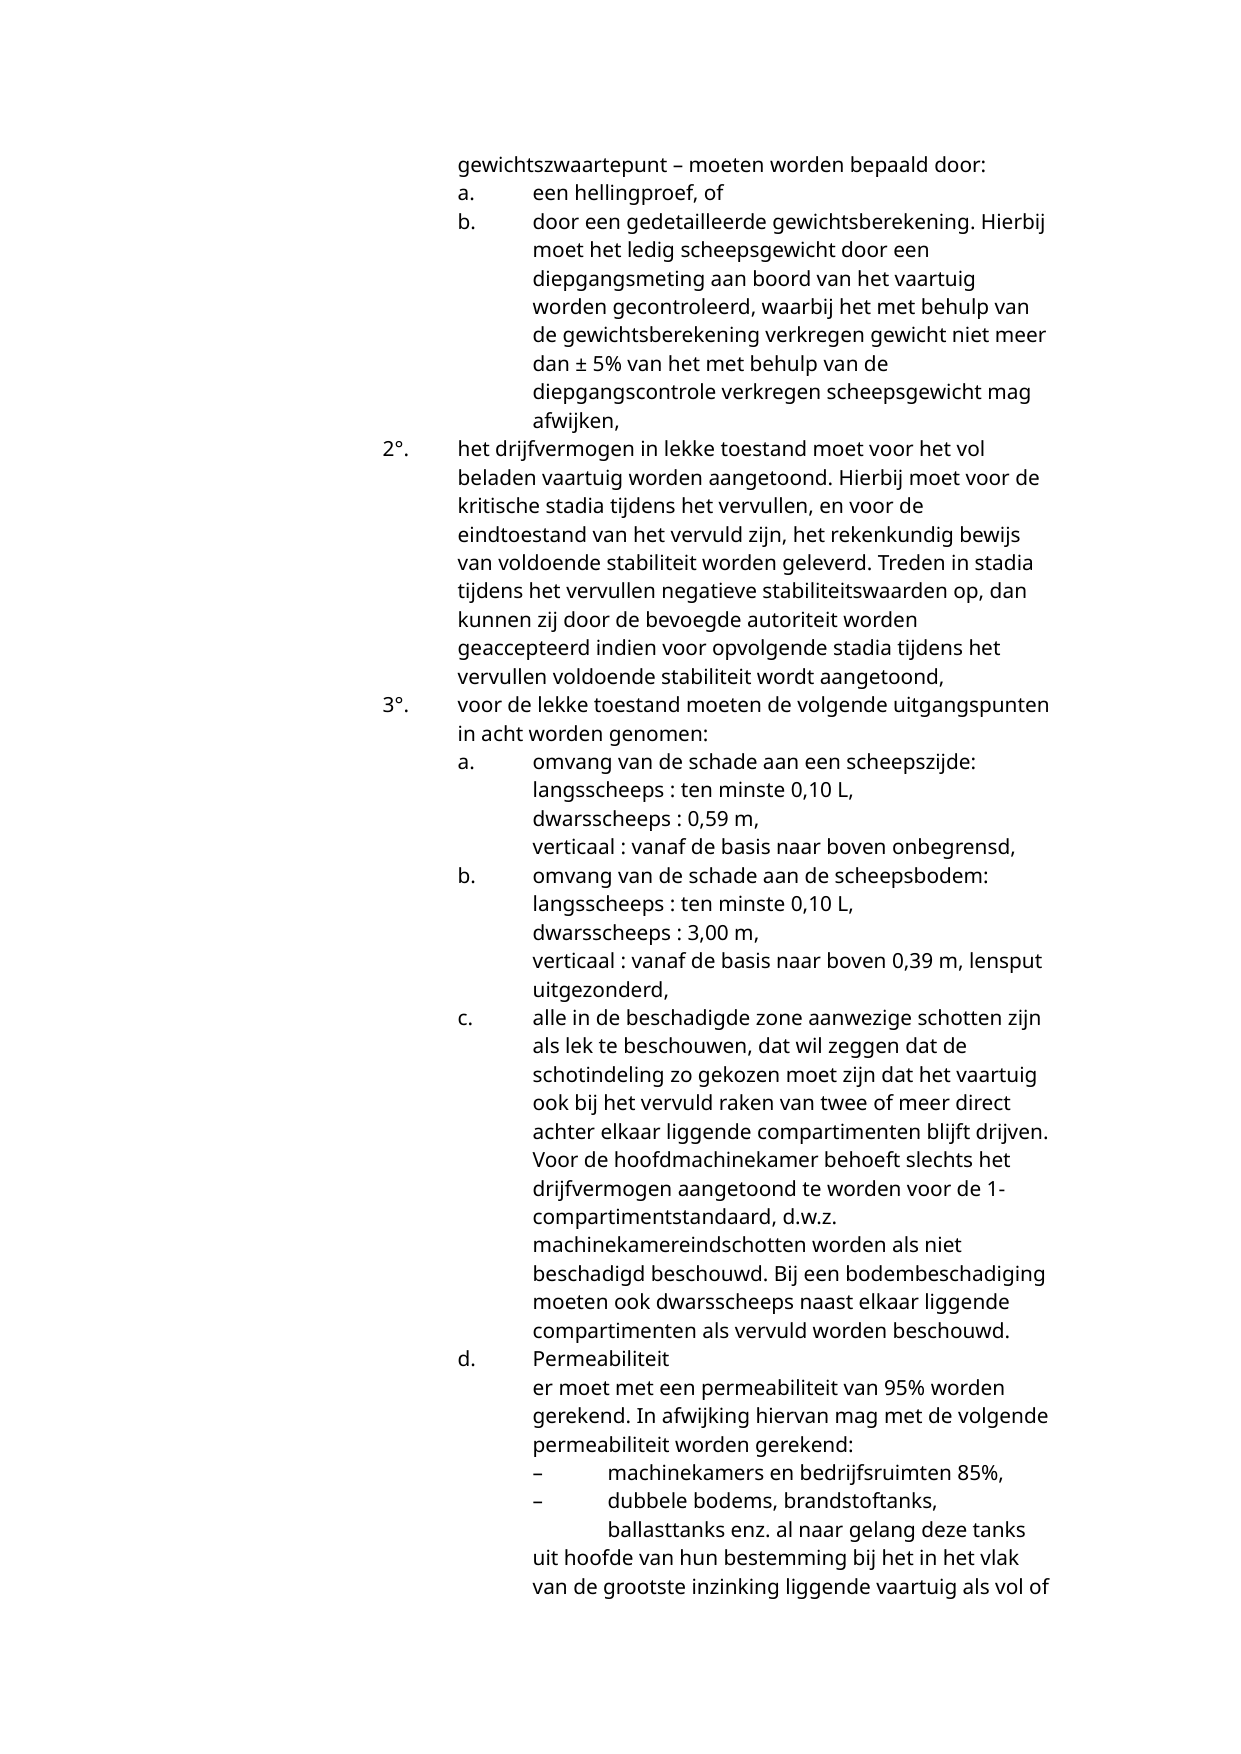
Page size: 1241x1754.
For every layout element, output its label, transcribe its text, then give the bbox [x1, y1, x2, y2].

list alle in de beschadigde zone aanwezige schotten zijn als lek te beschouwen, dat wil zeggen dat de schotindeling zo gekozen moet zijn dat het vaartuig ook bij het vervuld raken van twee of meer direct achter elkaar liggende compartimenten blijft drijven. Voor de hoofdmachinekamer behoeft slechts het drijfvermogen aangetoond te worden voor de 1-compartimentstandaard, d.w.z. machinekamereindschotten worden als niet beschadigd beschouwd. Bij een bodembeschadiging moeten ook dwarsscheeps naast elkaar liggende compartimenten als vervuld worden beschouwd. [457, 1003, 1053, 1344]
list uit hoofde van hun bestemming bij het in het vlak van de grootste inzinking liggende vaartuig als vol of [457, 1543, 1053, 1600]
list langsscheeps : ten minste 0,10 L, [457, 889, 1053, 918]
list machinekamers en bedrijfsruimten 85%, [532, 1458, 1053, 1487]
list voor de lekke toestand moeten de volgende uitgangspunten in acht worden genomen: [382, 690, 1053, 747]
list een hellingproef, of [457, 178, 1053, 207]
list dwarsscheeps : 3,00 m, [457, 918, 1053, 946]
list langsscheeps : ten minste 0,10 L, [457, 776, 1053, 804]
list dwarsscheeps : 0,59 m, [457, 804, 1053, 832]
list Permeabiliteit [457, 1344, 1053, 1373]
list verticaal : vanaf de basis naar boven onbegrensd, [457, 832, 1053, 861]
list door een gedetailleerde gewichtsberekening. Hierbij moet het ledig scheepsgewicht door een diepgangsmeting aan boord van het vaartuig worden gecontroleerd, waarbij het met behulp van de gewichtsberekening verkregen gewicht niet meer dan ± 5% van het met behulp van de diepgangscontrole verkregen scheepsgewicht mag afwijken, [457, 207, 1053, 434]
list dubbele bodems, brandstoftanks, ballasttanks enz. al naar gelang deze tanks [532, 1487, 1053, 1543]
list omvang van de schade aan de scheepsbodem: [457, 861, 1053, 889]
list er moet met een permeabiliteit van 95% worden gerekend. In afwijking hiervan mag met de volgende permeabiliteit worden gerekend: [457, 1373, 1053, 1458]
list het drijfvermogen in lekke toestand moet voor het vol beladen vaartuig worden aangetoond. Hierbij moet voor de kritische stadia tijdens het vervullen, en voor de eindtoestand van het vervuld zijn, het rekenkundig bewijs van voldoende stabiliteit worden geleverd. Treden in stadia tijdens het vervullen negatieve stabiliteitswaarden op, dan kunnen zij door de bevoegde autoriteit worden geaccepteerd indien voor opvolgende stadia tijdens het vervullen voldoende stabiliteit wordt aangetoond, [382, 434, 1053, 690]
list gewichtszwaartepunt – moeten worden bepaald door: [382, 150, 1053, 178]
list omvang van de schade aan een scheepszijde: [457, 747, 1053, 776]
list verticaal : vanaf de basis naar boven 0,39 m, lensput uitgezonderd, [457, 946, 1053, 1003]
